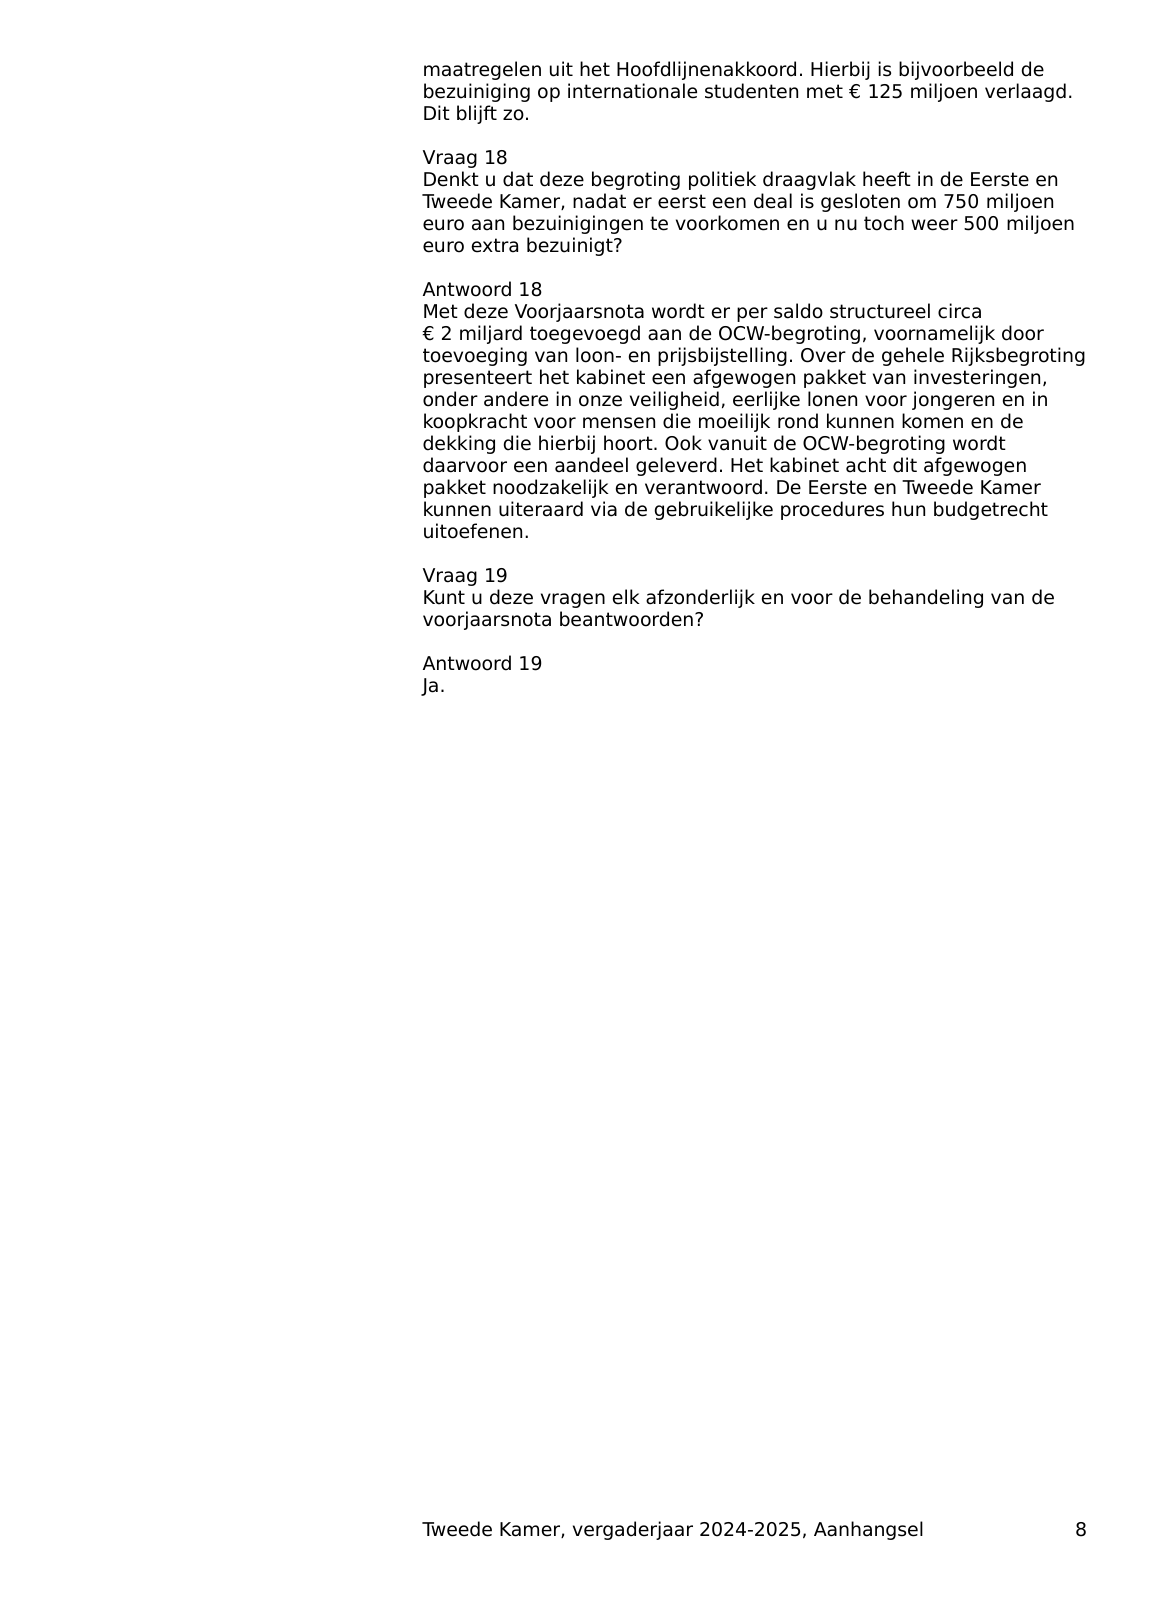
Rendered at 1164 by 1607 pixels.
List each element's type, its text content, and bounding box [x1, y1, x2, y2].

text Ja. [422, 675, 1087, 697]
text Denkt u dat deze begroting politiek draagvlak heeft in de Eerste en Tweede Kamer, nadat er eerst een deal is gesloten om 750 miljoen euro aan bezuinigingen te voorkomen en u nu toch weer 500 miljoen euro extra bezuinigt? [422, 169, 1087, 257]
text Kunt u deze vragen elk afzonderlijk en voor de behandeling van de voorjaarsnota beantwoorden? [422, 587, 1087, 631]
text Antwoord 19 [422, 653, 1087, 675]
text Vraag 18 [422, 147, 1087, 169]
text maatregelen uit het Hoofdlijnenakkoord. Hierbij is bijvoorbeeld de bezuiniging op internationale studenten met € 125 miljoen verlaagd. Dit blijft zo. [422, 59, 1087, 125]
text Antwoord 18 [422, 279, 1087, 301]
text Vraag 19 [422, 565, 1087, 587]
text Met deze Voorjaarsnota wordt er per saldo structureel circa € 2 miljard toegevoegd aan de OCW-begroting, voornamelijk door toevoeging van loon- en prijsbijstelling. Over de gehele Rijksbegroting presenteert het kabinet een afgewogen pakket van investeringen, onder andere in onze veiligheid, eerlijke lonen voor jongeren en in koopkracht voor mensen die moeilijk rond kunnen komen en de dekking die hierbij hoort. Ook vanuit de OCW-begroting wordt daarvoor een aandeel geleverd. Het kabinet acht dit afgewogen pakket noodzakelijk en verantwoord. De Eerste en Tweede Kamer kunnen uiteraard via de gebruikelijke procedures hun budgetrecht uitoefenen. [422, 301, 1087, 543]
